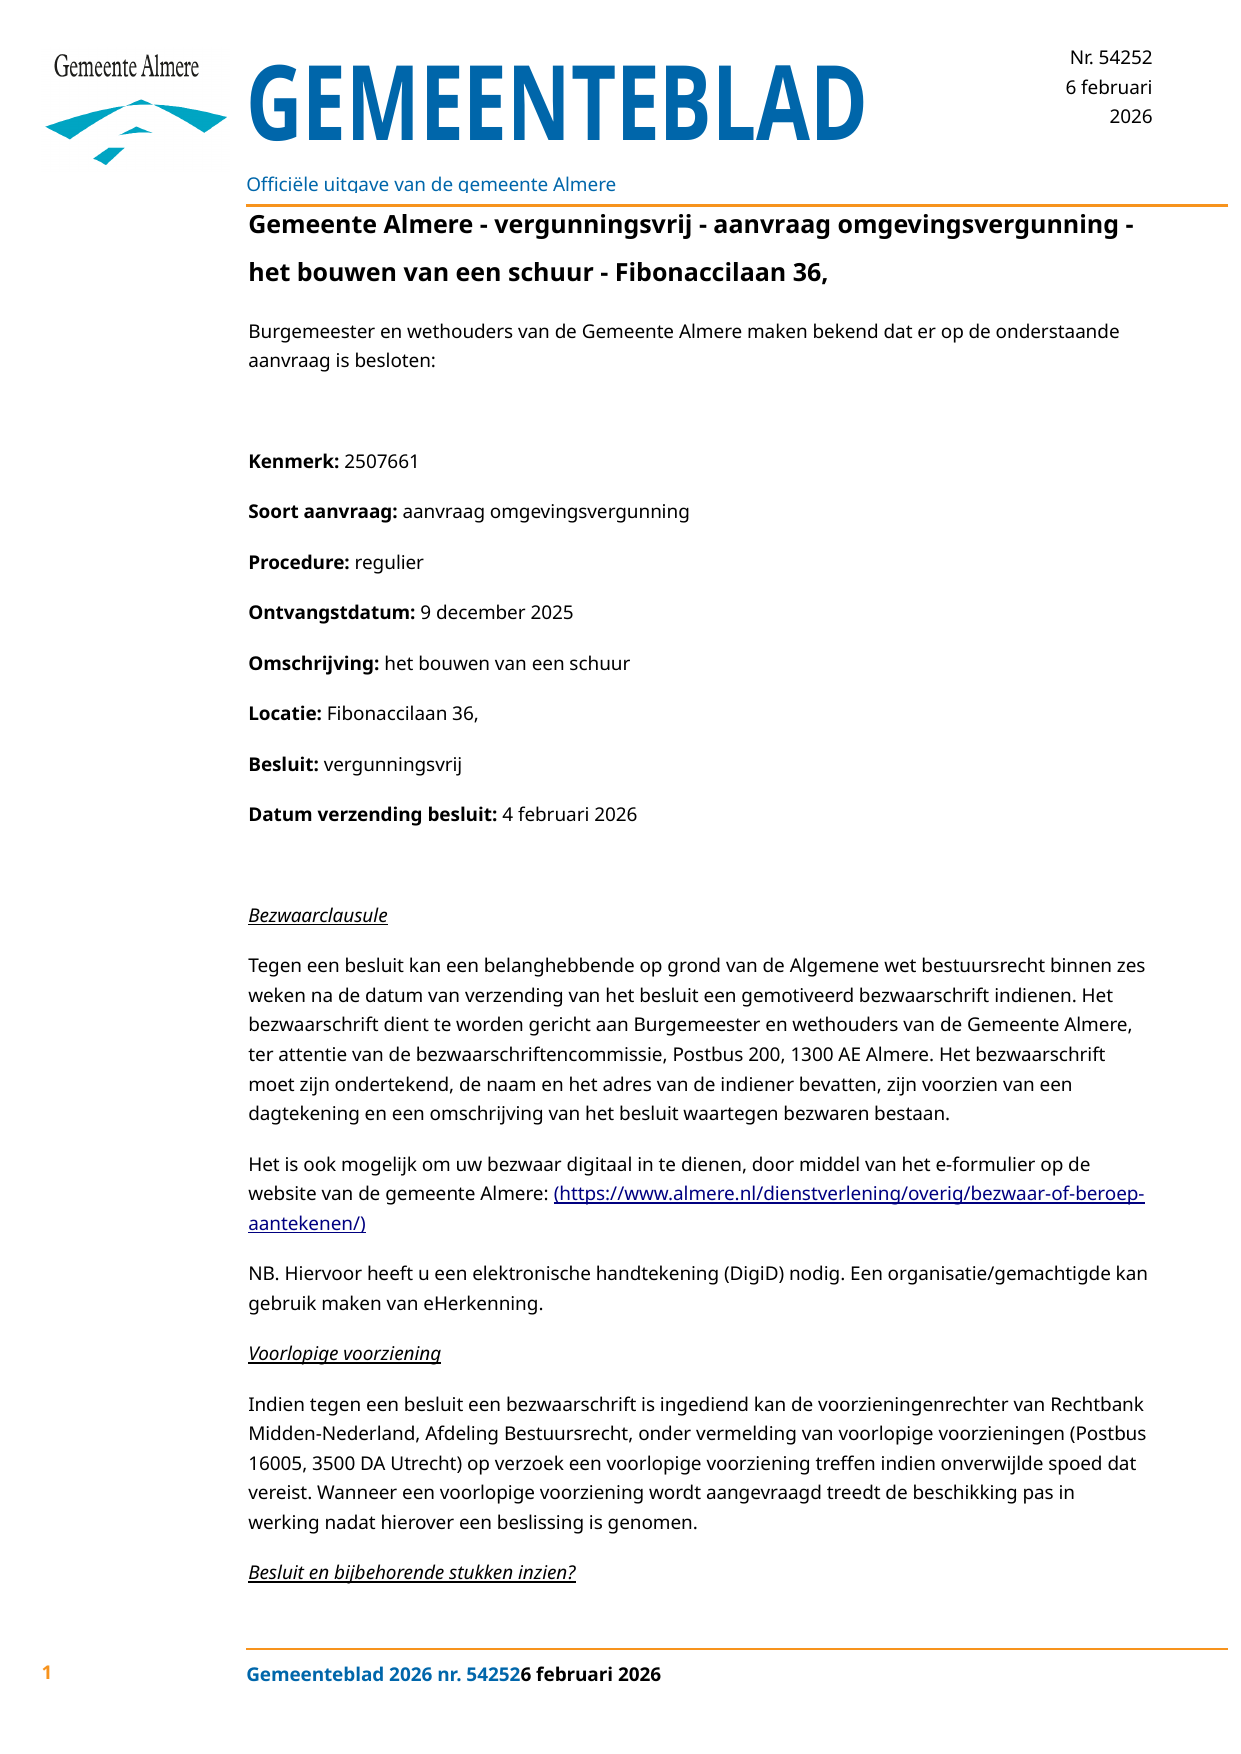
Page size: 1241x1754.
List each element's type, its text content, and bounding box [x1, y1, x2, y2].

text Tegen een besluit kan een belanghebbende op grond van de Algemene wet bestuursrecht binnen zes weken na de datum van verzending van het besluit een gemotiveerd bezwaarschrift indienen. Het bezwaarschrift dient te worden gericht aan Burgemeester en wethouders van de Gemeente Almere, ter attentie van de bezwaarschriftencommissie, Postbus 200, 1300 AE Almere. Het bezwaarschrift moet zijn ondertekend, de naam en het adres van de indiener bevatten, zijn voorzien van een dagtekening en een omschrijving van het besluit waartegen bezwaren bestaan. [248, 952, 1152, 1126]
text Besluit: vergunningsvrij [248, 751, 1152, 777]
text Bezwaarclausule [248, 902, 1152, 928]
text Soort aanvraag: aanvraag omgevingsvergunning [248, 499, 1152, 524]
text Datum verzending besluit: 4 februari 2026 [248, 801, 1152, 827]
text Voorlopige voorziening [248, 1340, 1152, 1366]
text Indien tegen een besluit een bezwaarschrift is ingediend kan de voorzieningenrechter van Rechtbank Midden-Nederland, Afdeling Bestuursrecht, onder vermelding van voorlopige voorzieningen (Postbus 16005, 3500 DA Utrecht) op verzoek een voorlopige voorziening treffen indien onverwijlde spoed dat vereist. Wanneer een voorlopige voorziening wordt aangevraagd treedt de beschikking pas in werking nadat hierover een beslissing is genomen. [248, 1391, 1152, 1535]
text Gemeente Almere - vergunningsvrij - aanvraag omgevingsvergunning - het bouwen van een schuur - Fibonaccilaan 36, [248, 207, 1152, 288]
text Locatie: Fibonaccilaan 36, [248, 700, 1152, 726]
text Kenmerk: 2507661 [248, 448, 1152, 474]
text Procedure: regulier [248, 549, 1152, 575]
text Besluit en bijbehorende stukken inzien? [248, 1559, 1152, 1585]
text NB. Hiervoor heeft u een elektronische handtekening (DigiD) nodig. Een organisatie/gemachtigde kan gebruik maken van eHerkenning. [248, 1260, 1152, 1316]
picture [41, 47, 231, 172]
text Het is ook mogelijk om uw bezwaar digitaal in te dienen, door middel van het e-formulier op de website van de gemeente Almere: (https://www.almere.nl/dienstverlening/overig/bezwaar-of-beroep-aantekenen/) [248, 1151, 1152, 1236]
text Ontvangstdatum: 9 december 2025 [248, 599, 1152, 625]
text Omschrijving: het bouwen van een schuur [248, 650, 1152, 676]
text Burgemeester en wethouders van de Gemeente Almere maken bekend dat er op de onderstaande aanvraag is besloten: [248, 318, 1152, 373]
